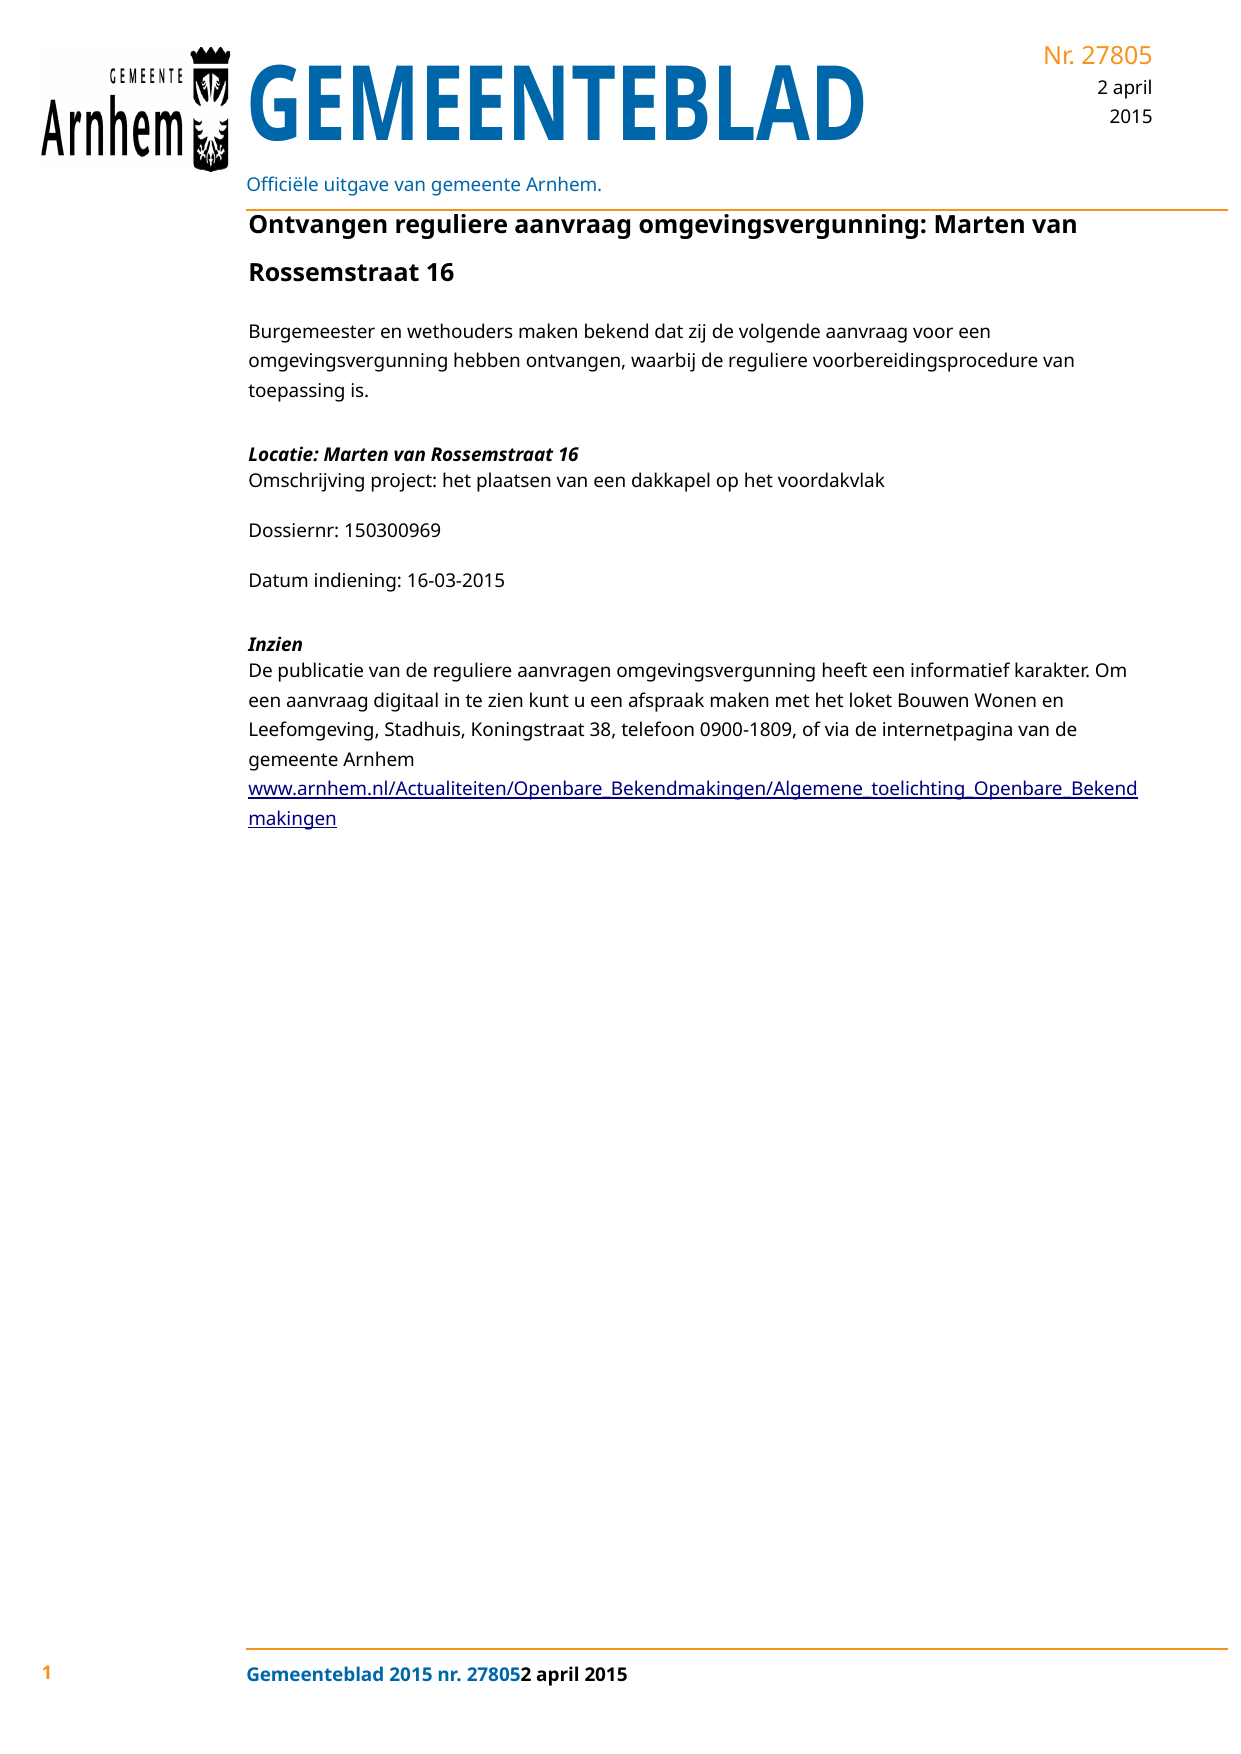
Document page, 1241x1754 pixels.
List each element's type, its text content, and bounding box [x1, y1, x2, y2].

text Locatie: Marten van Rossemstraat 16 [248, 441, 1152, 467]
text Dossiernr: 150300969 [248, 517, 1152, 543]
text De publicatie van de reguliere aanvragen omgevingsvergunning heeft een informatief karakter. Om een aanvraag digitaal in te zien kunt u een afspraak maken met het loket Bouwen Wonen en Leefomgeving, Stadhuis, Koningstraat 38, telefoon 0900-1809, of via de internetpagina van de gemeente Arnhem www.arnhem.nl/Actualiteiten/Openbare_Bekendmakingen/Algemene_toelichting_Openbare_Bekendmakingen [248, 657, 1152, 831]
text Ontvangen reguliere aanvraag omgevingsvergunning: Marten van Rossemstraat 16 [248, 211, 1152, 288]
text Inzien [248, 632, 1152, 657]
text Datum indiening: 16-03-2015 [248, 568, 1152, 593]
picture [41, 47, 231, 172]
text Omschrijving project: het plaatsen van een dakkapel op het voordakvlak [248, 467, 1152, 492]
text Burgemeester en wethouders maken bekend dat zij de volgende aanvraag voor een omgevingsvergunning hebben ontvangen, waarbij de reguliere voorbereidingsprocedure van toepassing is. [248, 318, 1152, 403]
